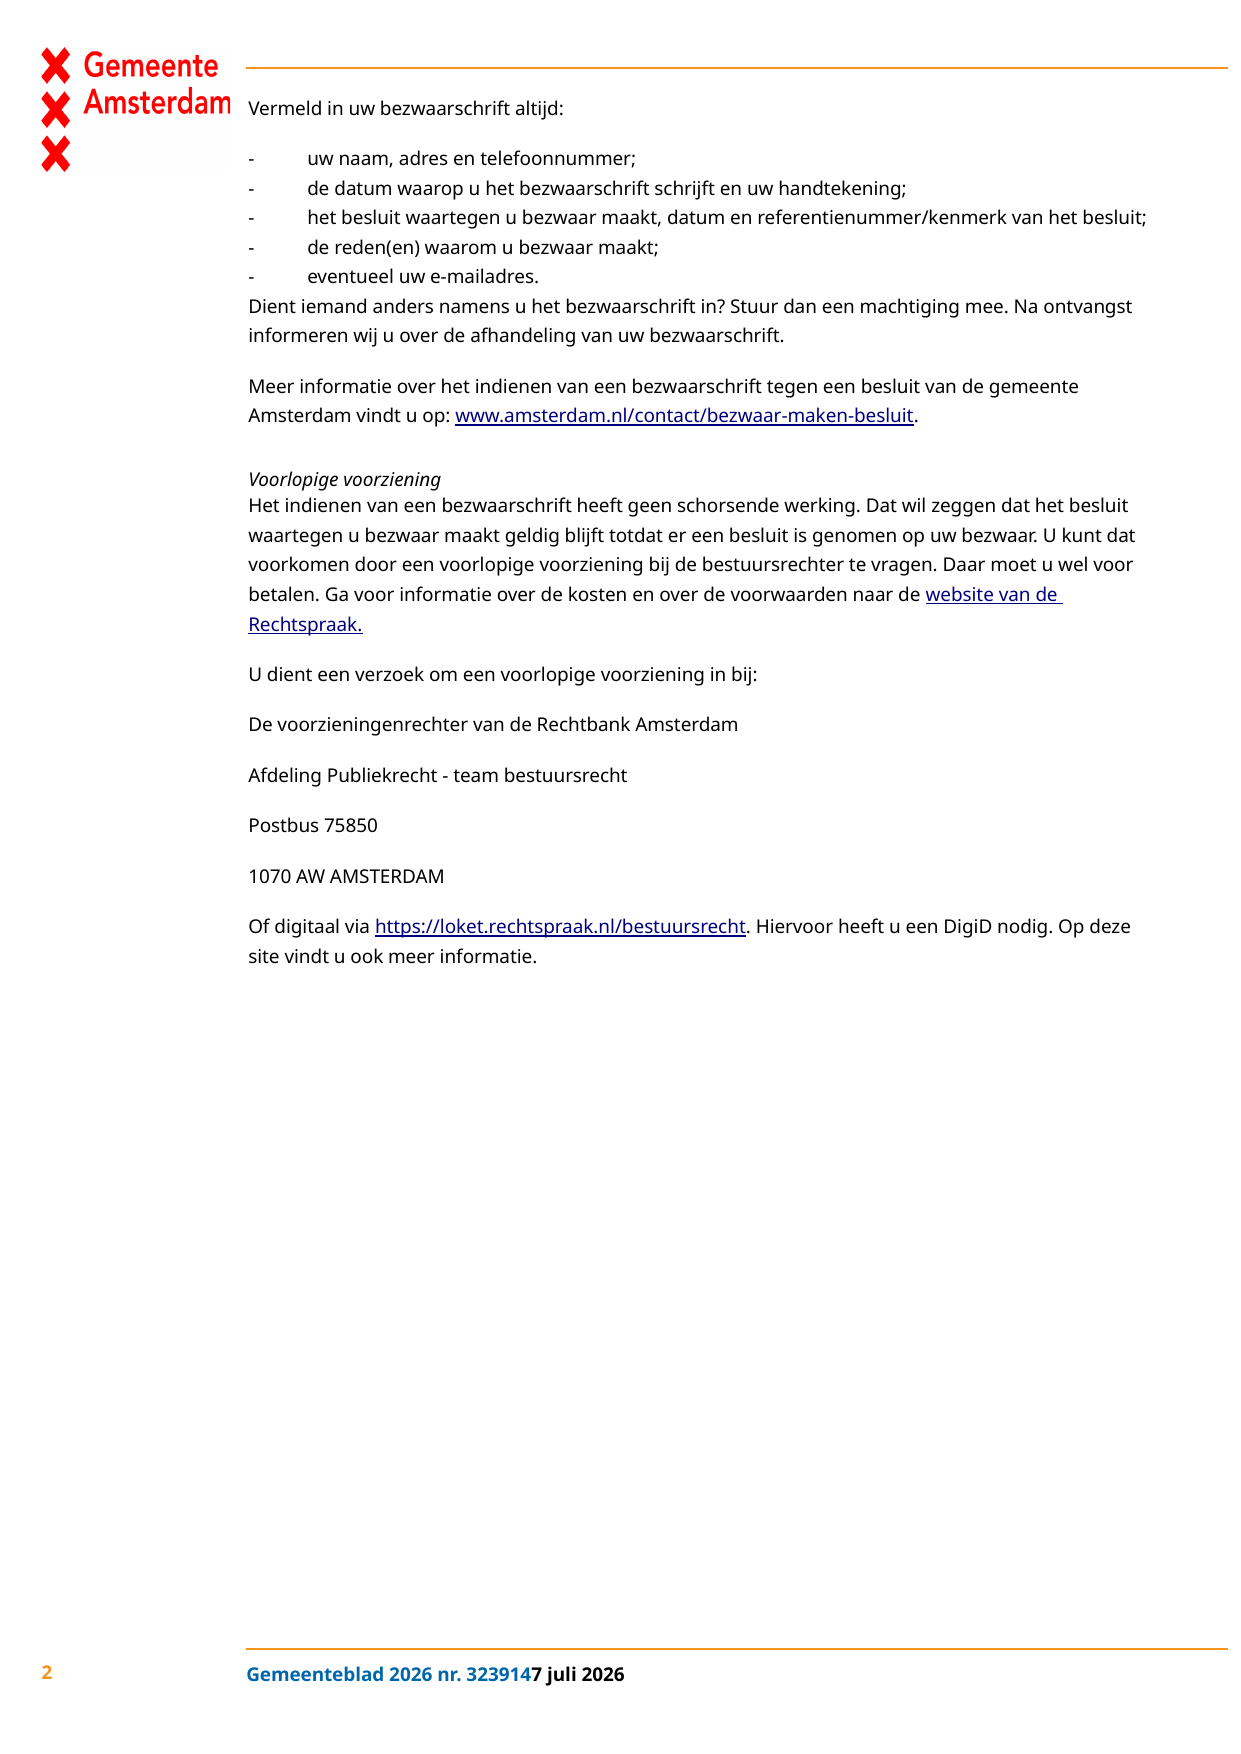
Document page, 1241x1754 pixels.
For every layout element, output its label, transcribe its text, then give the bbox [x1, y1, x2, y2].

text Postbus 75850 [248, 812, 1152, 838]
text 1070 AW AMSTERDAM [248, 863, 1152, 888]
text De voorzieningenrechter van de Rechtbank Amsterdam [248, 712, 1152, 737]
list de datum waarop u het bezwaarschrift schrijft en uw handtekening; [248, 175, 1152, 201]
text Meer informatie over het indienen van een bezwaarschrift tegen een besluit van de gemeente Amsterdam vindt u op: www.amsterdam.nl/contact/bezwaar-maken-besluit. [248, 373, 1152, 428]
text Afdeling Publiekrecht - team bestuursrecht [248, 762, 1152, 788]
text Voorlopige voorziening [248, 467, 1152, 492]
text Of digitaal via https://loket.rechtspraak.nl/bestuursrecht. Hiervoor heeft u een DigiD nodig. Op deze site vindt u ook meer informatie. [248, 913, 1152, 968]
picture [41, 47, 231, 172]
list eventueel uw e-mailadres. [248, 263, 1152, 289]
list de reden(en) waarom u bezwaar maakt; [248, 234, 1152, 260]
text Het indienen van een bezwaarschrift heeft geen schorsende werking. Dat wil zeggen dat het besluit waartegen u bezwaar maakt geldig blijft totdat er een besluit is genomen op uw bezwaar. U kunt dat voorkomen door een voorlopige voorziening bij de bestuursrechter te vragen. Daar moet u wel voor betalen. Ga voor informatie over de kosten en over de voorwaarden naar de website van de Rechtspraak. [248, 492, 1152, 636]
text Dient iemand anders namens u het bezwaarschrift in? Stuur dan een machtiging mee. Na ontvangst informeren wij u over de afhandeling van uw bezwaarschrift. [248, 293, 1152, 348]
list het besluit waartegen u bezwaar maakt, datum en referentienummer/kenmerk van het besluit; [248, 204, 1152, 230]
text U dient een verzoek om een voorlopige voorziening in bij: [248, 661, 1152, 687]
text Vermeld in uw bezwaarschrift altijd: [248, 95, 1152, 121]
list uw naam, adres en telefoonnummer; [248, 145, 1152, 171]
